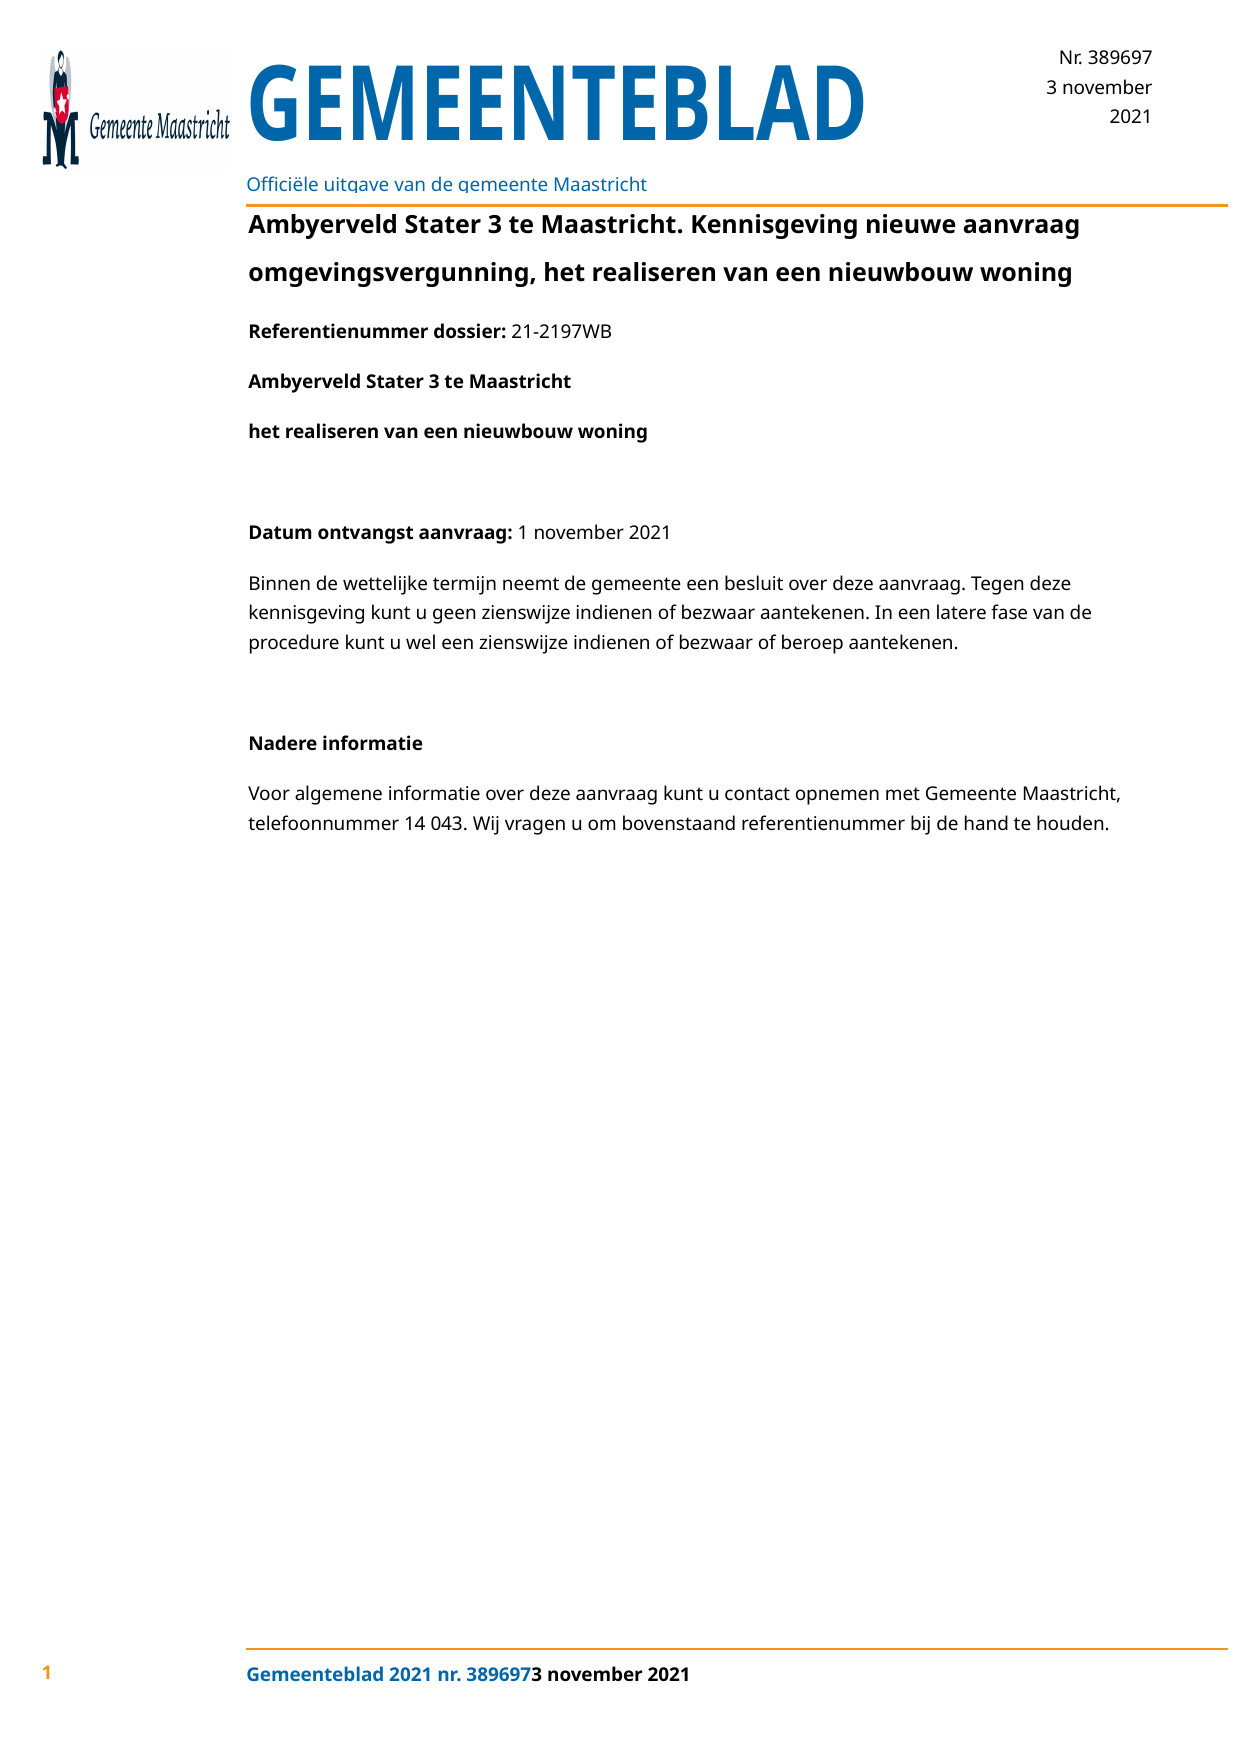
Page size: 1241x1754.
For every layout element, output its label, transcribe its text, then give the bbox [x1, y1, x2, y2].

text Ambyerveld Stater 3 te Maastricht [248, 368, 1152, 394]
picture [41, 47, 231, 172]
text Ambyerveld Stater 3 te Maastricht. Kennisgeving nieuwe aanvraag omgevingsvergunning, het realiseren van een nieuwbouw woning [248, 207, 1152, 288]
text het realiseren van een nieuwbouw woning [248, 419, 1152, 444]
text Datum ontvangst aanvraag: 1 november 2021 [248, 519, 1152, 545]
text Voor algemene informatie over deze aanvraag kunt u contact opnemen met Gemeente Maastricht, telefoonnummer 14 043. Wij vragen u om bovenstaand referentienummer bij de hand te houden. [248, 780, 1152, 836]
text Nadere informatie [248, 730, 1152, 756]
text Referentienummer dossier: 21-2197WB [248, 318, 1152, 344]
text Binnen de wettelijke termijn neemt de gemeente een besluit over deze aanvraag. Tegen deze kennisgeving kunt u geen zienswijze indienen of bezwaar aantekenen. In een latere fase van de procedure kunt u wel een zienswijze indienen of bezwaar of beroep aantekenen. [248, 570, 1152, 655]
